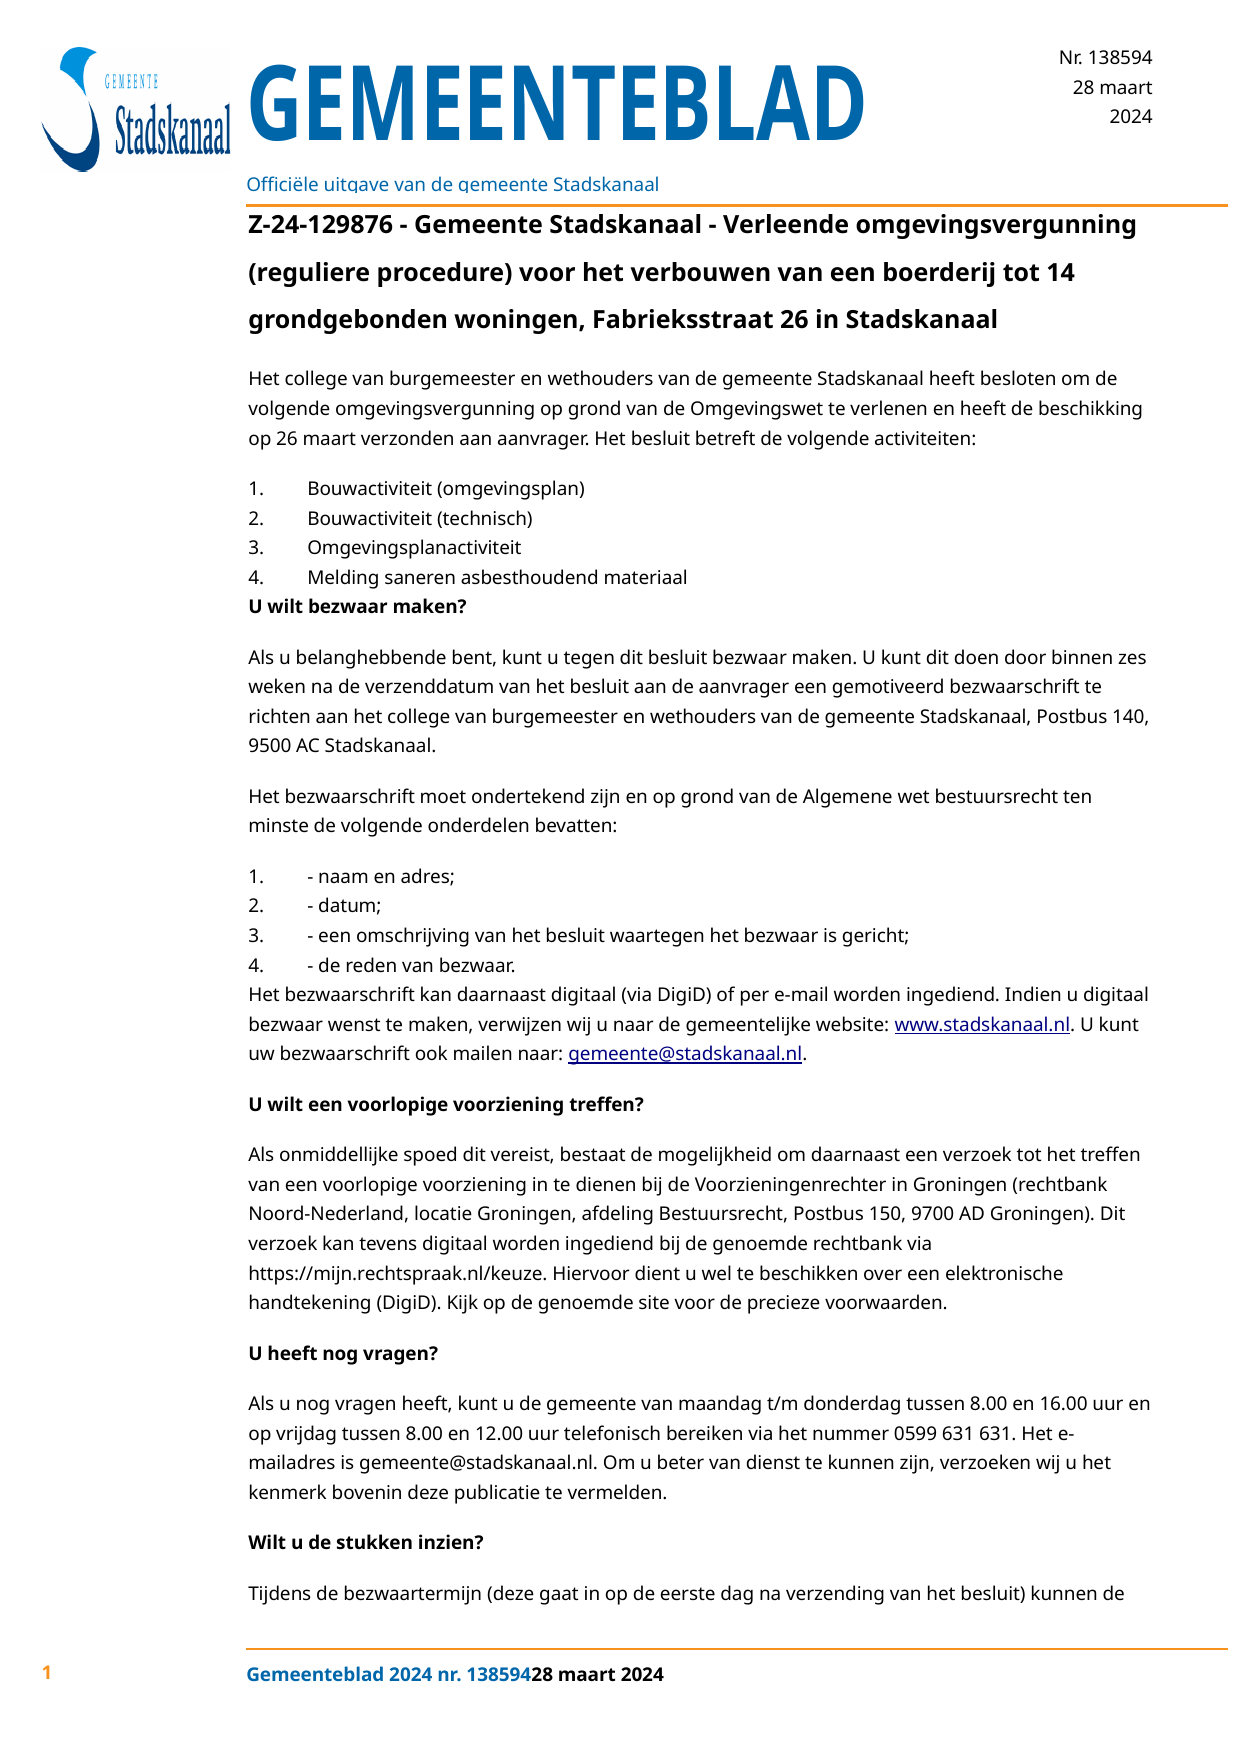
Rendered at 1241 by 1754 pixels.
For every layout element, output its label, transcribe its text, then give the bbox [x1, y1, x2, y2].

text Het bezwaarschrift moet ondertekend zijn en op grond van de Algemene wet bestuursrecht ten minste de volgende onderdelen bevatten: [248, 783, 1152, 838]
text U heeft nog vragen? [248, 1340, 1152, 1365]
text Als u belanghebbende bent, kunt u tegen dit besluit bezwaar maken. U kunt dit doen door binnen zes weken na de verzenddatum van het besluit aan de aanvrager een gemotiveerd bezwaarschrift te richten aan het college van burgemeester en wethouders van de gemeente Stadskanaal, Postbus 140, 9500 AC Stadskanaal. [248, 644, 1152, 758]
text Het bezwaarschrift kan daarnaast digitaal (via DigiD) of per e-mail worden ingediend. Indien u digitaal bezwaar wenst te maken, verwijzen wij u naar de gemeentelijke website: www.stadskanaal.nl. U kunt uw bezwaarschrift ook mailen naar: gemeente@stadskanaal.nl. [248, 981, 1152, 1066]
text Tijdens de bezwaartermijn (deze gaat in op de eerste dag na verzending van het besluit) kunnen de [248, 1580, 1152, 1605]
text U wilt een voorlopige voorziening treffen? [248, 1091, 1152, 1117]
list - een omschrijving van het besluit waartegen het bezwaar is gericht; [248, 922, 1152, 948]
list - de reden van bezwaar. [248, 952, 1152, 977]
text Z-24-129876 - Gemeente Stadskanaal - Verleende omgevingsvergunning (reguliere procedure) voor het verbouwen van een boerderij tot 14 grondgebonden woningen, Fabrieksstraat 26 in Stadskanaal [248, 207, 1152, 336]
list - datum; [248, 893, 1152, 918]
text Wilt u de stukken inzien? [248, 1529, 1152, 1555]
picture [41, 47, 231, 172]
text Het college van burgemeester en wethouders van de gemeente Stadskanaal heeft besloten om de volgende omgevingsvergunning op grond van de Omgevingswet te verlenen en heeft de beschikking op 26 maart verzonden aan aanvrager. Het besluit betreft de volgende activiteiten: [248, 366, 1152, 450]
list Bouwactiviteit (omgevingsplan) [248, 475, 1152, 501]
list Bouwactiviteit (technisch) [248, 505, 1152, 530]
text U wilt bezwaar maken? [248, 593, 1152, 619]
list Melding saneren asbesthoudend materiaal [248, 564, 1152, 589]
text Als onmiddellijke spoed dit vereist, bestaat de mogelijkheid om daarnaast een verzoek tot het treffen van een voorlopige voorziening in te dienen bij de Voorzieningenrechter in Groningen (rechtbank Noord-Nederland, locatie Groningen, afdeling Bestuursrecht, Postbus 150, 9700 AD Groningen). Dit verzoek kan tevens digitaal worden ingediend bij de genoemde rechtbank via https://mijn.rechtspraak.nl/keuze. Hiervoor dient u wel te beschikken over een elektronische handtekening (DigiD). Kijk op de genoemde site voor de precieze voorwaarden. [248, 1141, 1152, 1315]
list Omgevingsplanactiviteit [248, 534, 1152, 560]
text Als u nog vragen heeft, kunt u de gemeente van maandag t/m donderdag tussen 8.00 en 16.00 uur en op vrijdag tussen 8.00 en 12.00 uur telefonisch bereiken via het nummer 0599 631 631. Het e-mailadres is gemeente@stadskanaal.nl. Om u beter van dienst te kunnen zijn, verzoeken wij u het kenmerk bovenin deze publicatie te vermelden. [248, 1390, 1152, 1504]
list - naam en adres; [248, 863, 1152, 889]
